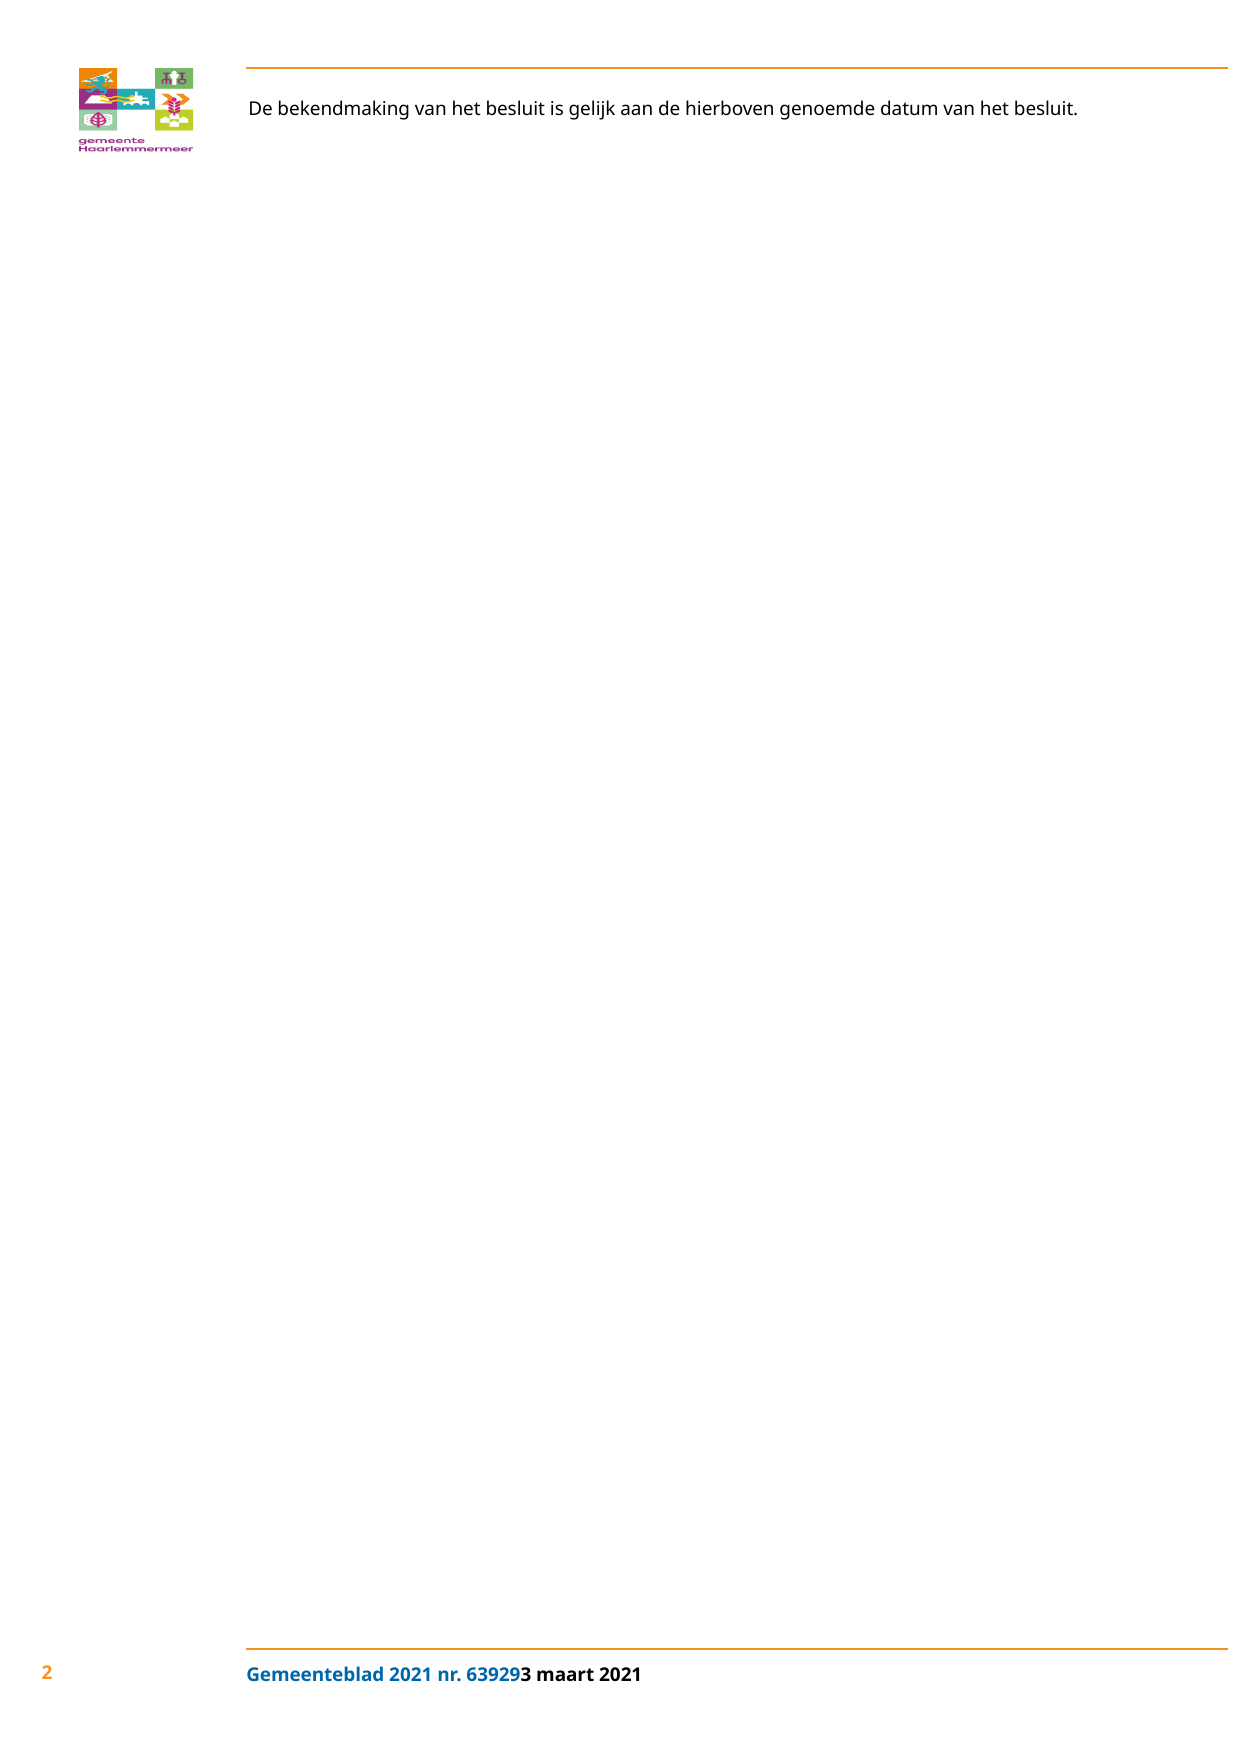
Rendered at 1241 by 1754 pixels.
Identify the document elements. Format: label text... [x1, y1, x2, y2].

text De bekendmaking van het besluit is gelijk aan de hierboven genoemde datum van het besluit. [248, 95, 1152, 121]
picture [41, 47, 231, 172]
